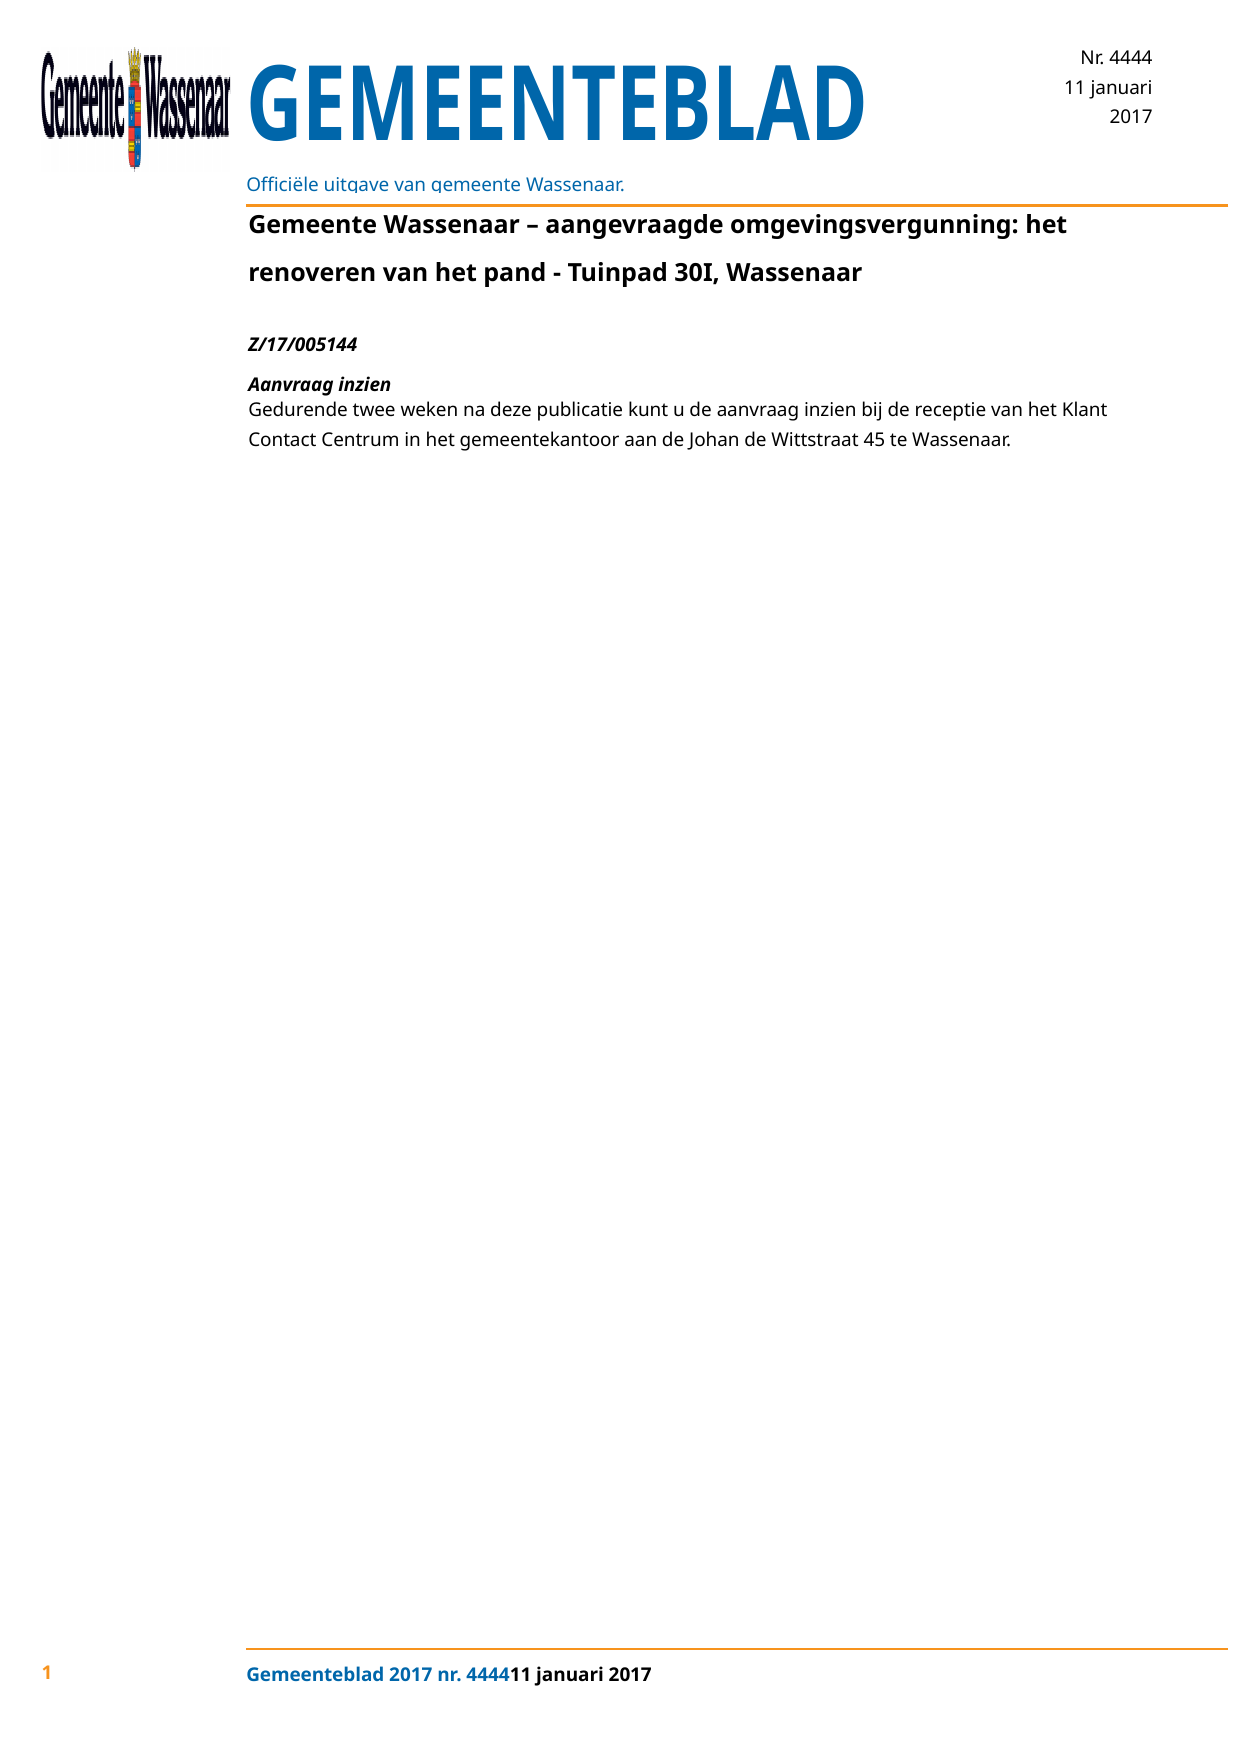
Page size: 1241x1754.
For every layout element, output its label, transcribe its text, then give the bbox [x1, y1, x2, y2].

text Gemeente Wassenaar – aangevraagde omgevingsvergunning: het renoveren van het pand - Tuinpad 30I, Wassenaar [248, 207, 1152, 288]
picture [41, 47, 231, 172]
text Aanvraag inzien [248, 371, 1152, 396]
text Gedurende twee weken na deze publicatie kunt u de aanvraag inzien bij de receptie van het Klant Contact Centrum in het gemeentekantoor aan de Johan de Wittstraat 45 te Wassenaar. [248, 396, 1152, 452]
text Z/17/005144 [248, 331, 1152, 357]
